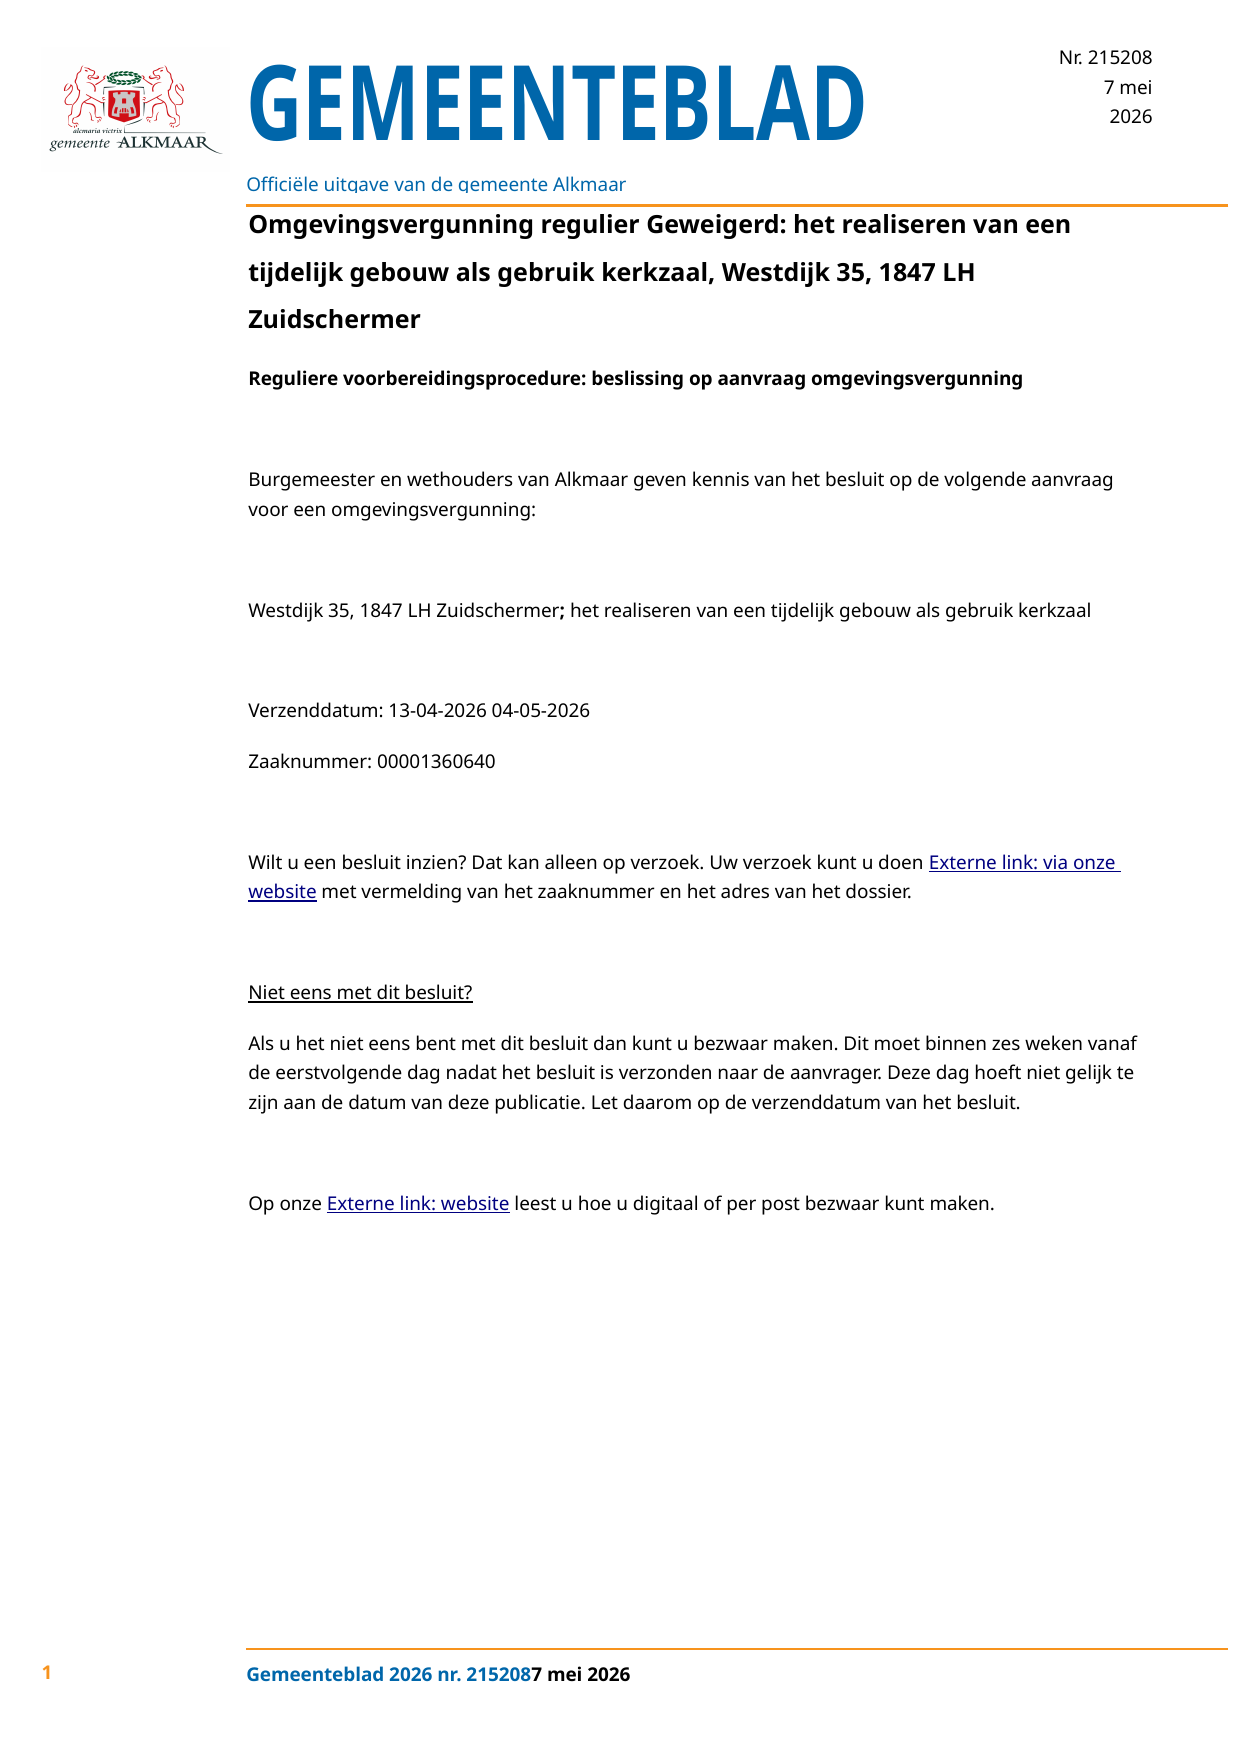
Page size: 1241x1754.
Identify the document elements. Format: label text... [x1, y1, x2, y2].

text Omgevingsvergunning regulier Geweigerd: het realiseren van een tijdelijk gebouw als gebruik kerkzaal, Westdijk 35, 1847 LH Zuidschermer [248, 207, 1152, 336]
text Zaaknummer: 00001360640 [248, 748, 1152, 774]
text Als u het niet eens bent met dit besluit dan kunt u bezwaar maken. Dit moet binnen zes weken vanaf de eerstvolgende dag nadat het besluit is verzonden naar de aanvrager. Deze dag hoeft niet gelijk te zijn aan de datum van deze publicatie. Let daarom op de verzenddatum van het besluit. [248, 1030, 1152, 1114]
text Reguliere voorbereidingsprocedure: beslissing op aanvraag omgevingsvergunning [248, 366, 1152, 391]
text Niet eens met dit besluit? [248, 979, 1152, 1005]
text Verzenddatum: 13-04-2026 04-05-2026 [248, 698, 1152, 723]
text Wilt u een besluit inzien? Dat kan alleen op verzoek. Uw verzoek kunt u doen Externe link: via onze website met vermelding van het zaaknummer en het adres van het dossier. [248, 849, 1152, 904]
picture [41, 47, 231, 172]
text Op onze Externe link: website leest u hoe u digitaal of per post bezwaar kunt maken. [248, 1190, 1152, 1215]
text Westdijk 35, 1847 LH Zuidschermer; het realiseren van een tijdelijk gebouw als gebruik kerkzaal [248, 597, 1152, 622]
text Burgemeester en wethouders van Alkmaar geven kennis van het besluit op de volgende aanvraag voor een omgevingsvergunning: [248, 466, 1152, 522]
